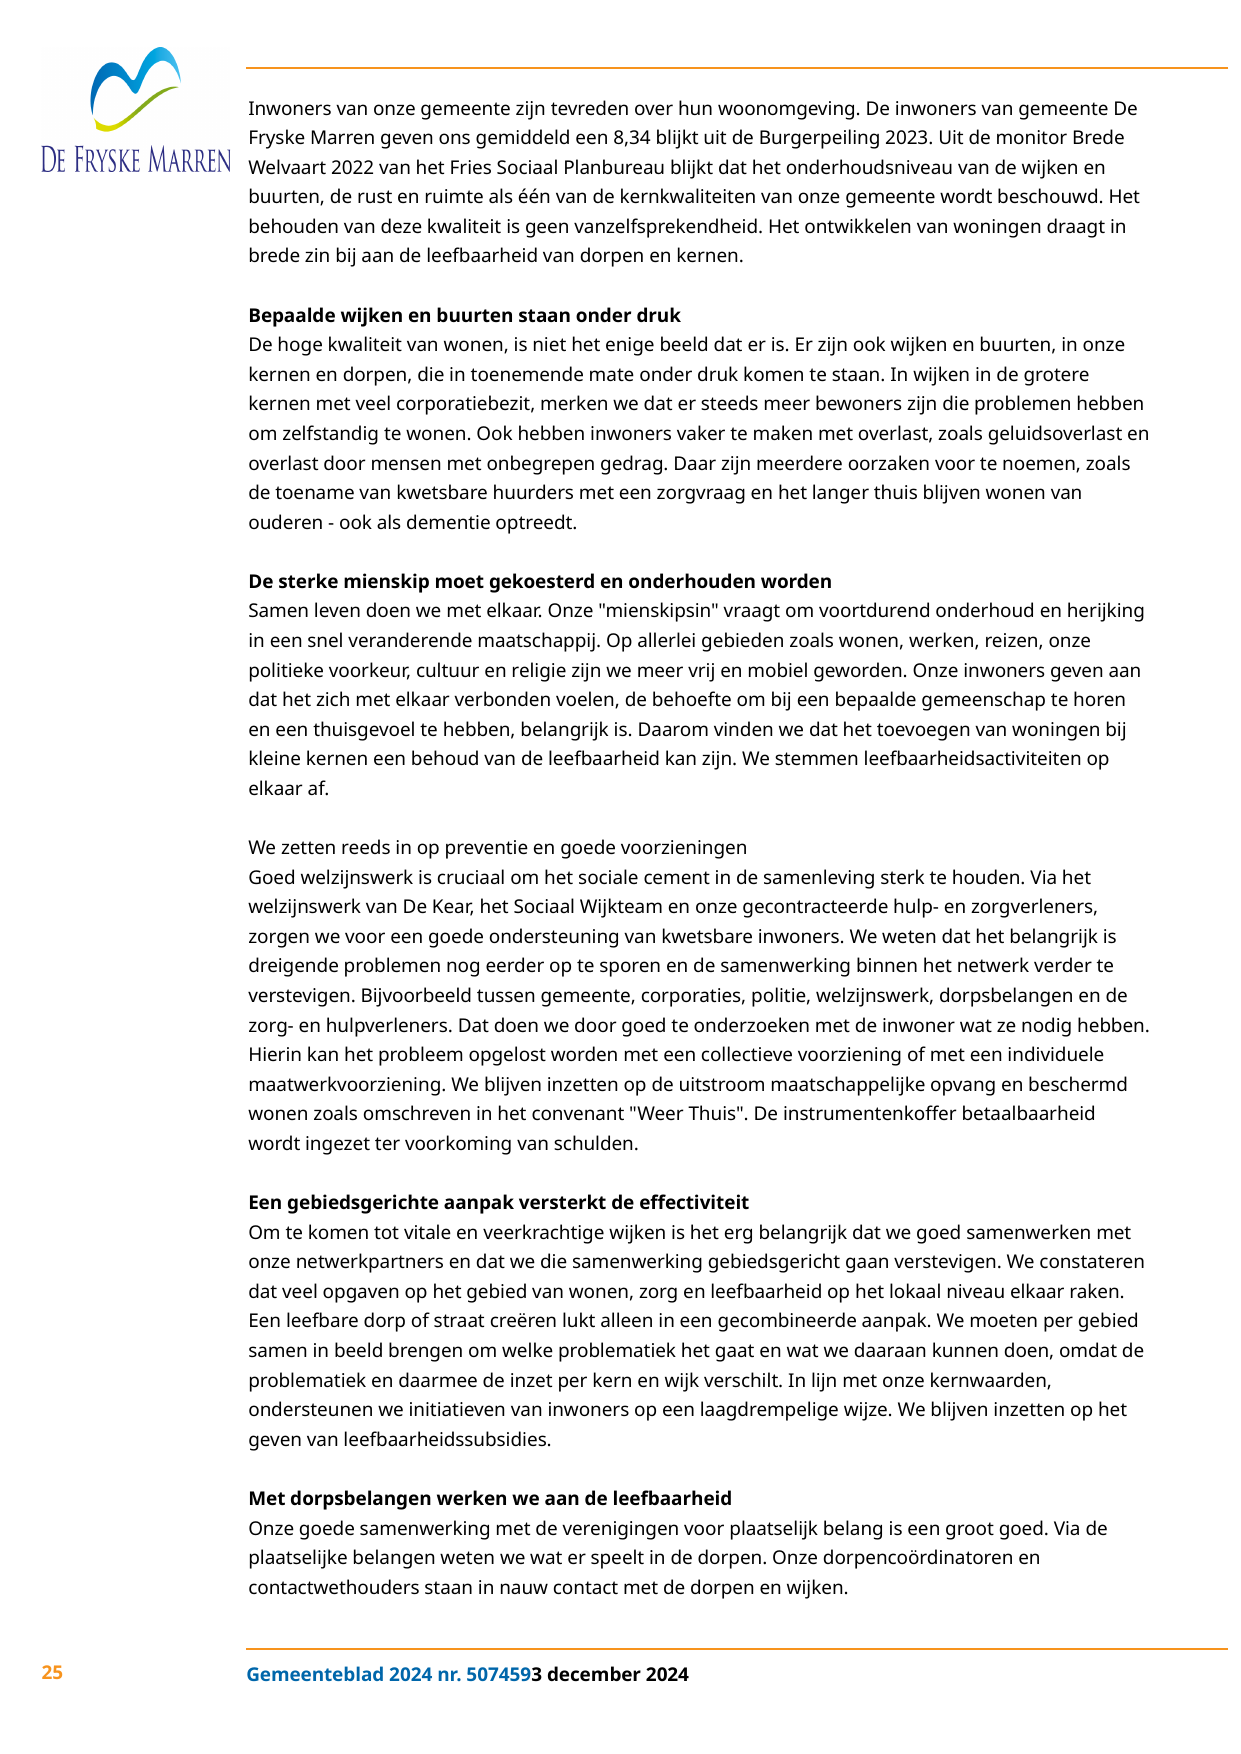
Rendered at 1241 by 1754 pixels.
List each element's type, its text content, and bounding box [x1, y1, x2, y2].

text Met dorpsbelangen werken we aan de leefbaarheid [248, 1485, 1152, 1511]
text We zetten reeds in op preventie en goede voorzieningen [248, 834, 1152, 860]
text Bepaalde wijken en buurten staan onder druk [248, 302, 1152, 328]
picture [41, 47, 231, 172]
text De sterke mienskip moet gekoesterd en onderhouden worden [248, 568, 1152, 594]
text Een gebiedsgerichte aanpak versterkt de effectiviteit [248, 1189, 1152, 1215]
text Goed welzijnswerk is cruciaal om het sociale cement in de samenleving sterk te houden. Via het welzijnswerk van De Kear, het Sociaal Wijkteam en onze gecontracteerde hulp- en zorgverleners, zorgen we voor een goede ondersteuning van kwetsbare inwoners. We weten dat het belangrijk is dreigende problemen nog eerder op te sporen en de samenwerking binnen het netwerk verder te verstevigen. Bijvoorbeeld tussen gemeente, corporaties, politie, welzijnswerk, dorpsbelangen en de zorg- en hulpverleners. Dat doen we door goed te onderzoeken met de inwoner wat ze nodig hebben. Hierin kan het probleem opgelost worden met een collectieve voorziening of met een individuele maatwerkvoorziening. We blijven inzetten op de uitstroom maatschappelijke opvang en beschermd wonen zoals omschreven in het convenant "Weer Thuis". De instrumentenkoffer betaalbaarheid wordt ingezet ter voorkoming van schulden. [248, 864, 1152, 1156]
text Inwoners van onze gemeente zijn tevreden over hun woonomgeving. De inwoners van gemeente De Fryske Marren geven ons gemiddeld een 8,34 blijkt uit de Burgerpeiling 2023. Uit de monitor Brede Welvaart 2022 van het Fries Sociaal Planbureau blijkt dat het onderhoudsniveau van de wijken en buurten, de rust en ruimte als één van de kernkwaliteiten van onze gemeente wordt beschouwd. Het behouden van deze kwaliteit is geen vanzelfsprekendheid. Het ontwikkelen van woningen draagt in brede zin bij aan de leefbaarheid van dorpen en kernen. [248, 95, 1152, 268]
text Om te komen tot vitale en veerkrachtige wijken is het erg belangrijk dat we goed samenwerken met onze netwerkpartners en dat we die samenwerking gebiedsgericht gaan verstevigen. We constateren dat veel opgaven op het gebied van wonen, zorg en leefbaarheid op het lokaal niveau elkaar raken. Een leefbare dorp of straat creëren lukt alleen in een gecombineerde aanpak. We moeten per gebied samen in beeld brengen om welke problematiek het gaat en wat we daaraan kunnen doen, omdat de problematiek en daarmee de inzet per kern en wijk verschilt. In lijn met onze kernwaarden, ondersteunen we initiatieven van inwoners op een laagdrempelige wijze. We blijven inzetten op het geven van leefbaarheidssubsidies. [248, 1219, 1152, 1452]
text Samen leven doen we met elkaar. Onze "mienskipsin" vraagt om voortdurend onderhoud en herijking in een snel veranderende maatschappij. Op allerlei gebieden zoals wonen, werken, reizen, onze politieke voorkeur, cultuur en religie zijn we meer vrij en mobiel geworden. Onze inwoners geven aan dat het zich met elkaar verbonden voelen, de behoefte om bij een bepaalde gemeenschap te horen en een thuisgevoel te hebben, belangrijk is. Daarom vinden we dat het toevoegen van woningen bij kleine kernen een behoud van de leefbaarheid kan zijn. We stemmen leefbaarheidsactiviteiten op elkaar af. [248, 598, 1152, 801]
text Onze goede samenwerking met de verenigingen voor plaatselijk belang is een groot goed. Via de plaatselijke belangen weten we wat er speelt in de dorpen. Onze dorpencoördinatoren en contactwethouders staan in nauw contact met de dorpen en wijken. [248, 1515, 1152, 1600]
text De hoge kwaliteit van wonen, is niet het enige beeld dat er is. Er zijn ook wijken en buurten, in onze kernen en dorpen, die in toenemende mate onder druk komen te staan. In wijken in de grotere kernen met veel corporatiebezit, merken we dat er steeds meer bewoners zijn die problemen hebben om zelfstandig te wonen. Ook hebben inwoners vaker te maken met overlast, zoals geluidsoverlast en overlast door mensen met onbegrepen gedrag. Daar zijn meerdere oorzaken voor te noemen, zoals de toename van kwetsbare huurders met een zorgvraag en het langer thuis blijven wonen van ouderen - ook als dementie optreedt. [248, 331, 1152, 535]
